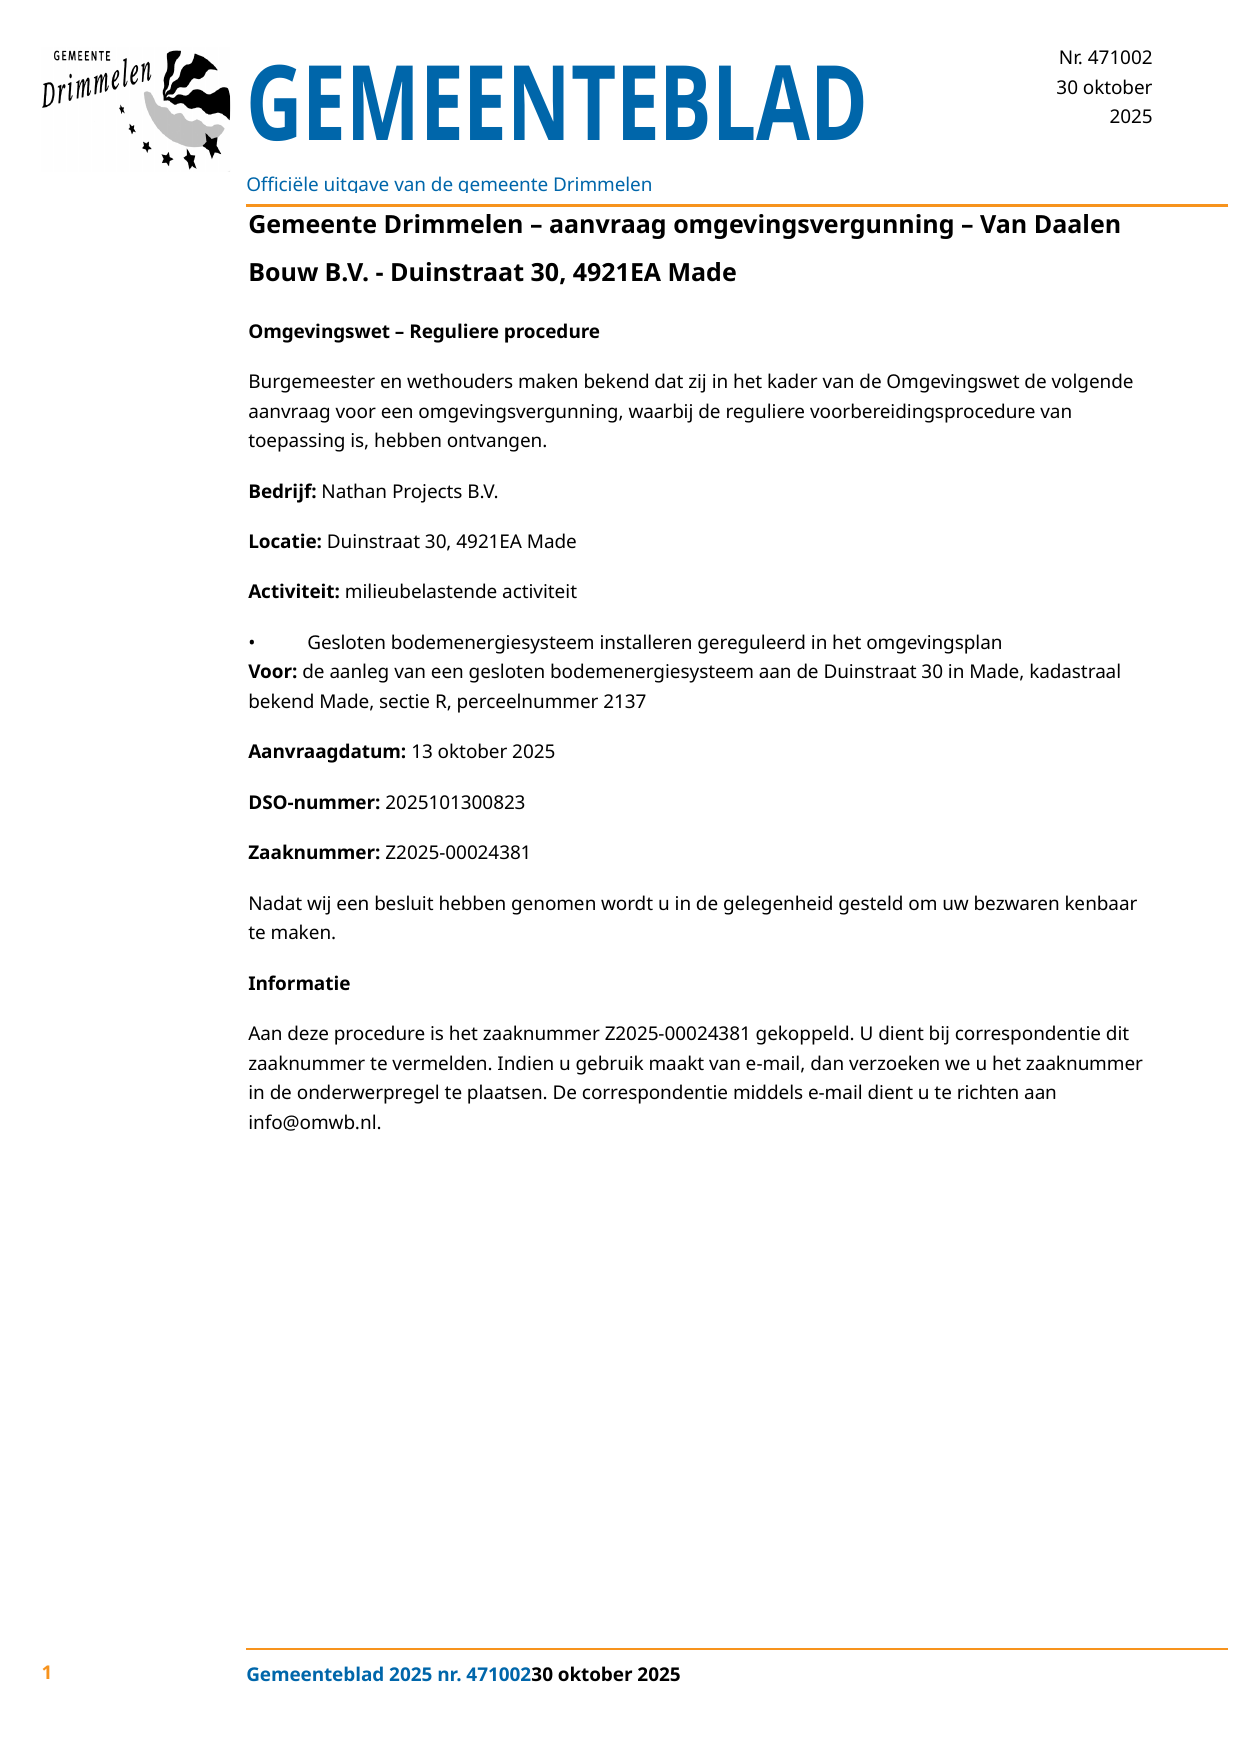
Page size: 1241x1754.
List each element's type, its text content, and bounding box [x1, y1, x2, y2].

text Burgemeester en wethouders maken bekend dat zij in het kader van de Omgevingswet de volgende aanvraag voor een omgevingsvergunning, waarbij de reguliere voorbereidingsprocedure van toepassing is, hebben ontvangen. [248, 368, 1152, 453]
text Voor: de aanleg van een gesloten bodemenergiesysteem aan de Duinstraat 30 in Made, kadastraal bekend Made, sectie R, perceelnummer 2137 [248, 659, 1152, 714]
text Zaaknummer: Z2025-00024381 [248, 839, 1152, 865]
text Informatie [248, 970, 1152, 996]
text Nadat wij een besluit hebben genomen wordt u in de gelegenheid gesteld om uw bezwaren kenbaar te maken. [248, 890, 1152, 945]
text Activiteit: milieubelastende activiteit [248, 579, 1152, 604]
text DSO-nummer: 2025101300823 [248, 789, 1152, 815]
list Gesloten bodemenergiesysteem installeren gereguleerd in het omgevingsplan [248, 629, 1152, 655]
text Omgevingswet – Reguliere procedure [248, 318, 1152, 344]
text Locatie: Duinstraat 30, 4921EA Made [248, 528, 1152, 554]
picture [41, 47, 231, 172]
text Aan deze procedure is het zaaknummer Z2025-00024381 gekoppeld. U dient bij correspondentie dit zaaknummer te vermelden. Indien u gebruik maakt van e-mail, dan verzoeken we u het zaaknummer in de onderwerpregel te plaatsen. De correspondentie middels e-mail dient u te richten aan info@omwb.nl. [248, 1020, 1152, 1135]
text Bedrijf: Nathan Projects B.V. [248, 478, 1152, 504]
text Gemeente Drimmelen – aanvraag omgevingsvergunning – Van Daalen Bouw B.V. - Duinstraat 30, 4921EA Made [248, 207, 1152, 288]
text Aanvraagdatum: 13 oktober 2025 [248, 739, 1152, 764]
